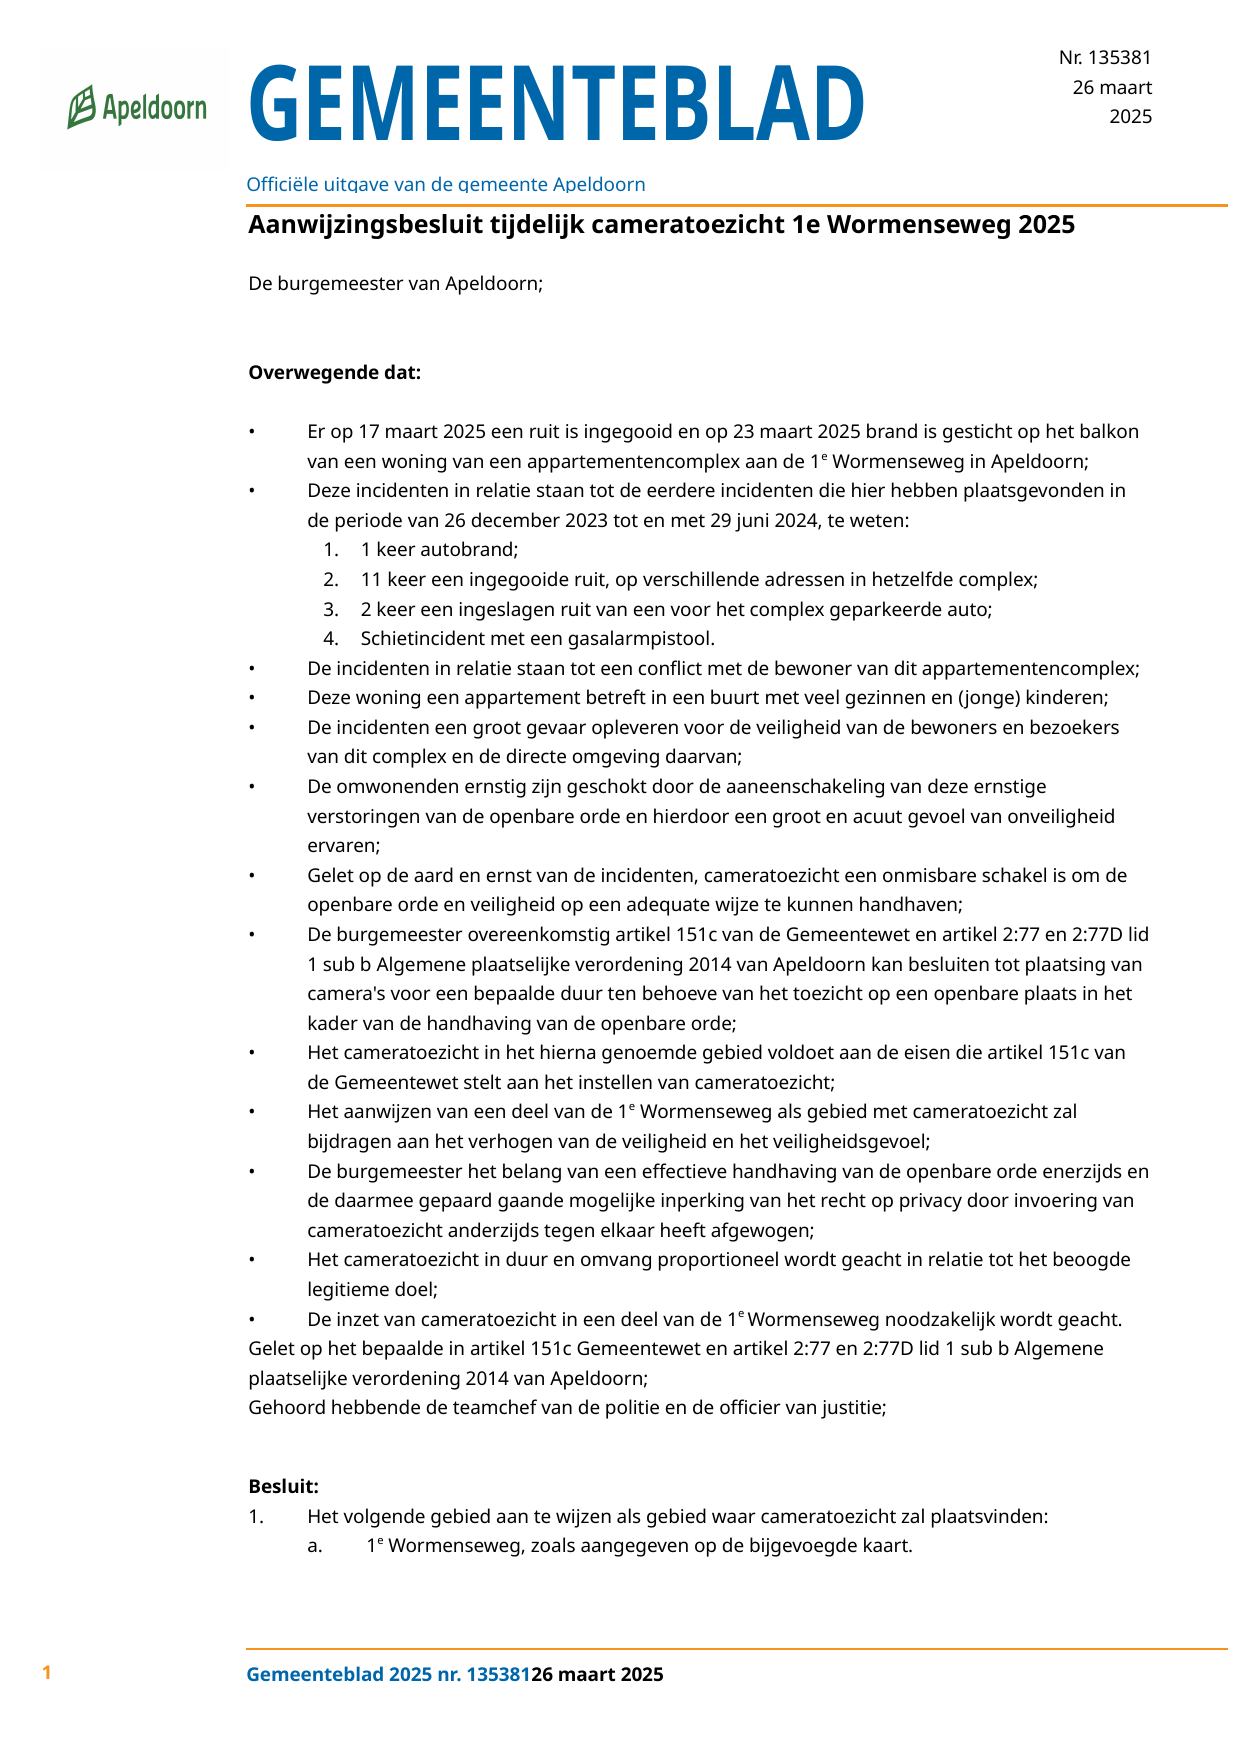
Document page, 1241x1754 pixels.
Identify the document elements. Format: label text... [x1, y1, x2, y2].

list 1 keer autobrand; [323, 537, 1152, 562]
picture [41, 47, 231, 172]
list 2 keer een ingeslagen ruit van een voor het complex geparkeerde auto; [323, 596, 1152, 621]
text Besluit: [248, 1473, 1152, 1499]
list Het cameratoezicht in duur en omvang proportioneel wordt geacht in relatie tot het beoogde legitieme doel; [248, 1247, 1152, 1302]
list 1e Wormenseweg, zoals aangegeven op de bijgevoegde kaart. [307, 1532, 1152, 1558]
list Deze woning een appartement betreft in een buurt met veel gezinnen en (jonge) kinderen; [248, 684, 1152, 710]
list De incidenten een groot gevaar opleveren voor de veiligheid van de bewoners en bezoekers van dit complex en de directe omgeving daarvan; [248, 714, 1152, 769]
list Het volgende gebied aan te wijzen als gebied waar cameratoezicht zal plaatsvinden: [248, 1503, 1152, 1529]
text Aanwijzingsbesluit tijdelijk cameratoezicht 1e Wormenseweg 2025 [248, 207, 1152, 241]
list Schietincident met een gasalarmpistool. [323, 625, 1152, 651]
list 11 keer een ingegooide ruit, op verschillende adressen in hetzelfde complex; [323, 566, 1152, 592]
text Gelet op het bepaalde in artikel 151c Gemeentewet en artikel 2:77 en 2:77D lid 1 sub b Algemene plaatselijke verordening 2014 van Apeldoorn; [248, 1335, 1152, 1391]
list Het cameratoezicht in het hierna genoemde gebied voldoet aan de eisen die artikel 151c van de Gemeentewet stelt aan het instellen van cameratoezicht; [248, 1039, 1152, 1095]
list De omwonenden ernstig zijn geschokt door de aaneenschakeling van deze ernstige verstoringen van de openbare orde en hierdoor een groot en acuut gevoel van onveiligheid ervaren; [248, 773, 1152, 858]
list Deze incidenten in relatie staan tot de eerdere incidenten die hier hebben plaatsgevonden in de periode van 26 december 2023 tot en met 29 juni 2024, te weten: [248, 477, 1152, 533]
text Gehoord hebbende de teamchef van de politie en de officier van justitie; [248, 1394, 1152, 1420]
list De inzet van cameratoezicht in een deel van de 1e Wormenseweg noodzakelijk wordt geacht. [248, 1306, 1152, 1331]
text De burgemeester van Apeldoorn; [248, 270, 1152, 296]
list De burgemeester het belang van een effectieve handhaving van de openbare orde enerzijds en de daarmee gepaard gaande mogelijke inperking van het recht op privacy door invoering van cameratoezicht anderzijds tegen elkaar heeft afgewogen; [248, 1158, 1152, 1243]
list Er op 17 maart 2025 een ruit is ingegooid en op 23 maart 2025 brand is gesticht op het balkon van een woning van een appartementencomplex aan de 1e Wormenseweg in Apeldoorn; [248, 418, 1152, 473]
list De burgemeester overeenkomstig artikel 151c van de Gemeentewet en artikel 2:77 en 2:77D lid 1 sub b Algemene plaatselijke verordening 2014 van Apeldoorn kan besluiten tot plaatsing van camera's voor een bepaalde duur ten behoeve van het toezicht op een openbare plaats in het kader van de handhaving van de openbare orde; [248, 921, 1152, 1036]
list Gelet op de aard en ernst van de incidenten, cameratoezicht een onmisbare schakel is om de openbare orde en veiligheid op een adequate wijze te kunnen handhaven; [248, 862, 1152, 917]
list Het aanwijzen van een deel van de 1e Wormenseweg als gebied met cameratoezicht zal bijdragen aan het verhogen van de veiligheid en het veiligheidsgevoel; [248, 1099, 1152, 1154]
text Overwegende dat: [248, 359, 1152, 385]
list De incidenten in relatie staan tot een conflict met de bewoner van dit appartementencomplex; [248, 655, 1152, 681]
